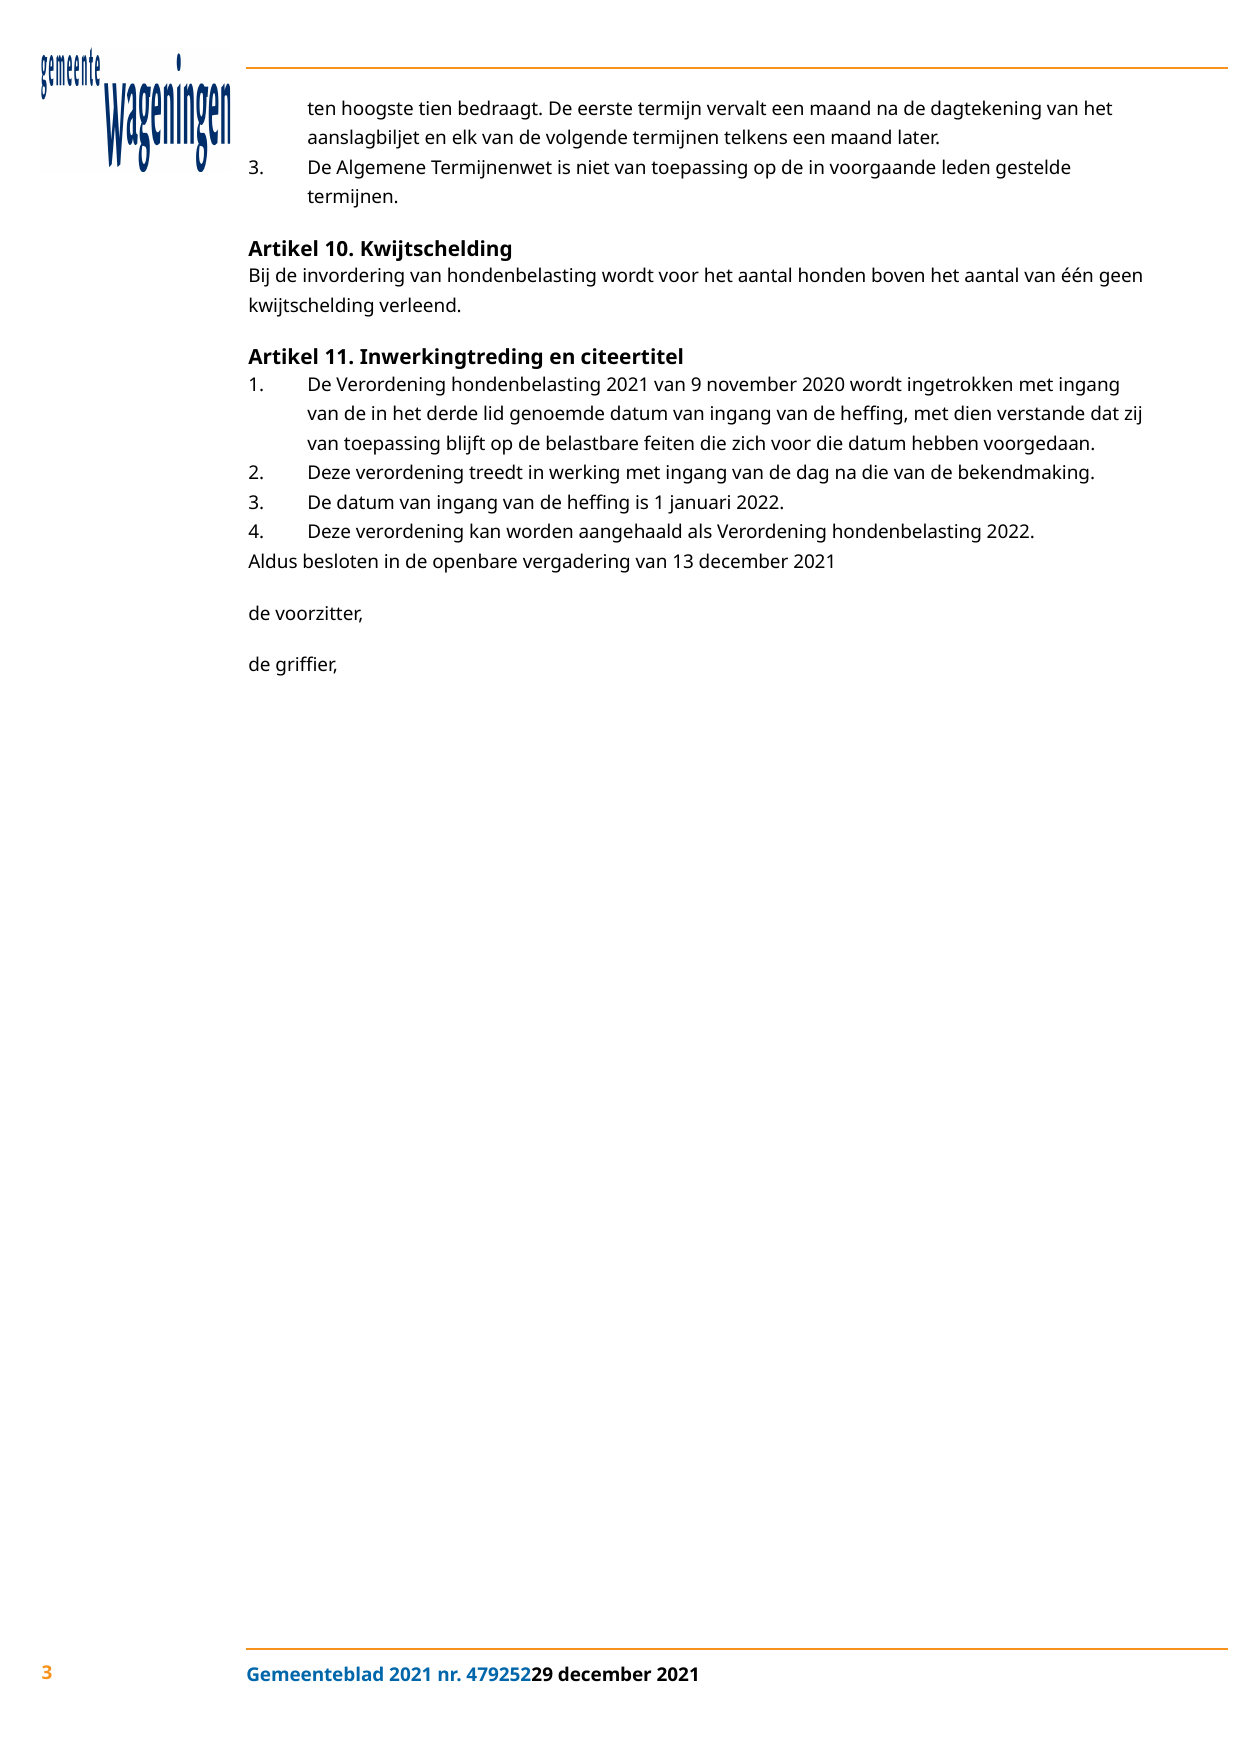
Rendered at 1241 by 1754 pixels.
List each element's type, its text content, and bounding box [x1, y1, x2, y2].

list Deze verordening kan worden aangehaald als Verordening hondenbelasting 2022. [248, 519, 1152, 544]
text Bij de invordering van hondenbelasting wordt voor het aantal honden boven het aantal van één geen kwijtschelding verleend. [248, 262, 1152, 318]
list ten hoogste tien bedraagt. De eerste termijn vervalt een maand na de dagtekening van het aanslagbiljet en elk van de volgende termijnen telkens een maand later. [248, 95, 1152, 150]
text de griffier, [248, 651, 1152, 677]
text de voorzitter, [248, 600, 1152, 626]
text Artikel 11. Inwerkingtreding en citeertitel [248, 342, 1152, 371]
list De Verordening hondenbelasting 2021 van 9 november 2020 wordt ingetrokken met ingang van de in het derde lid genoemde datum van ingang van de heffing, met dien verstande dat zij van toepassing blijft op de belastbare feiten die zich voor die datum hebben voorgedaan. [248, 371, 1152, 456]
text Artikel 10. Kwijtschelding [248, 234, 1152, 262]
list Deze verordening treedt in werking met ingang van de dag na die van de bekendmaking. [248, 459, 1152, 485]
picture [41, 47, 231, 172]
list De datum van ingang van de heffing is 1 januari 2022. [248, 489, 1152, 515]
list De Algemene Termijnenwet is niet van toepassing op de in voorgaande leden gestelde termijnen. [248, 154, 1152, 209]
text Aldus besloten in de openbare vergadering van 13 december 2021 [248, 548, 1152, 574]
